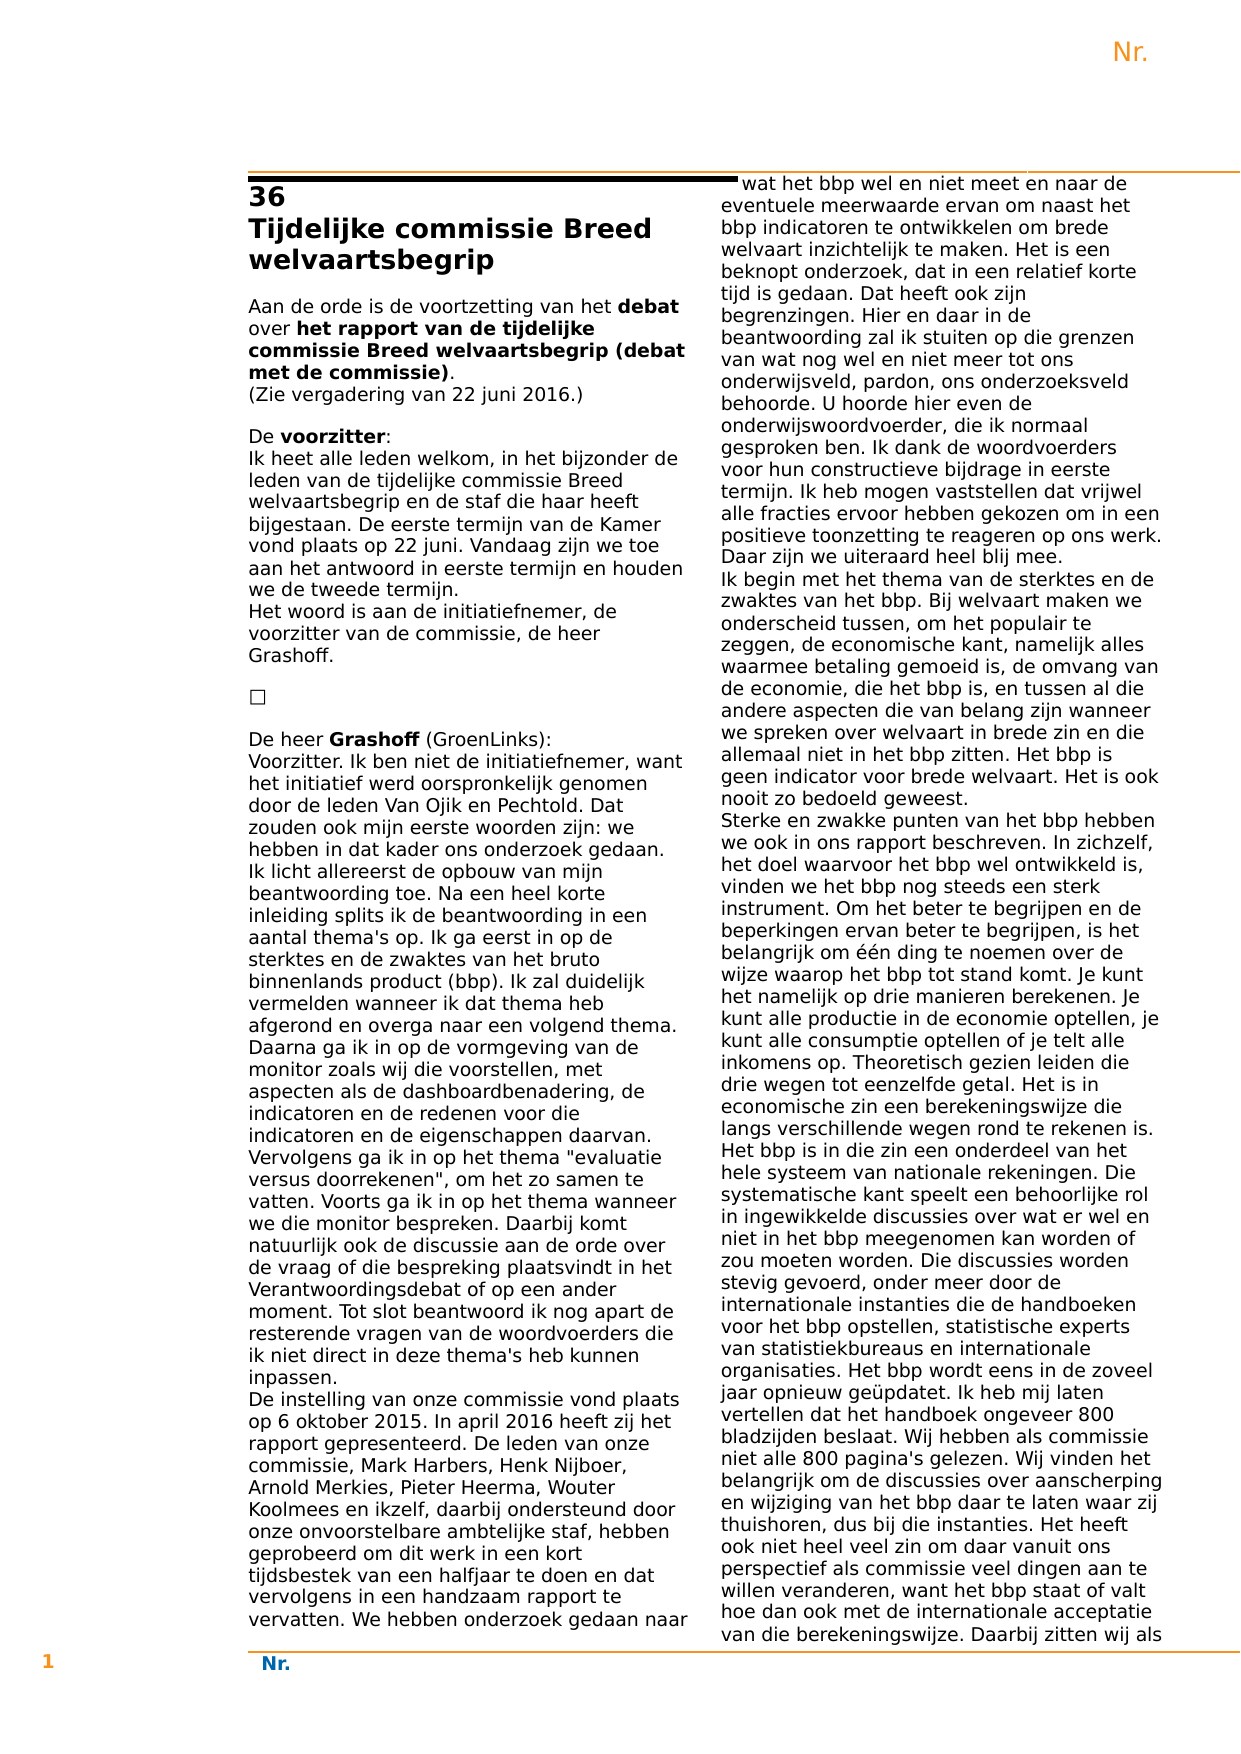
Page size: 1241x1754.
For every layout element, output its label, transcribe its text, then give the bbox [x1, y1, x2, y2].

text (Zie vergadering van 22 juni 2016.) [248, 383, 691, 406]
text Ik begin met het thema van de sterktes en de zwaktes van het bbp. Bij welvaart maken we onderscheid tussen, om het populair te zeggen, de economische kant, namelijk alles waarmee betaling gemoeid is, de omvang van de economie, die het bbp is, en tussen al die andere aspecten die van belang zijn wanneer we spreken over welvaart in brede zin en die allemaal niet in het bbp zitten. Het bbp is geen indicator voor brede welvaart. Het is ook nooit zo bedoeld geweest. [721, 568, 1163, 810]
text De voorzitter: [248, 426, 691, 447]
text Sterke en zwakke punten van het bbp hebben we ook in ons rapport beschreven. In zichzelf, het doel waarvoor het bbp wel ontwikkeld is, vinden we het bbp nog steeds een sterk instrument. Om het beter te begrijpen en de beperkingen ervan beter te begrijpen, is het belangrijk om één ding te noemen over de wijze waarop het bbp tot stand komt. Je kunt het namelijk op drie manieren berekenen. Je kunt alle productie in de economie optellen, je kunt alle consumptie optellen of je telt alle inkomens op. Theoretisch gezien leiden die drie wegen tot eenzelfde getal. Het is in economische zin een berekeningswijze die langs verschillende wegen rond te rekenen is. Het bbp is in die zin een onderdeel van het hele systeem van nationale rekeningen. Die systematische kant speelt een behoorlijke rol in ingewikkelde discussies over wat er wel en niet in het bbp meegenomen kan worden of zou moeten worden. Die discussies worden stevig gevoerd, onder meer door de internationale instanties die de handboeken voor het bbp opstellen, statistische experts van statistiekbureaus en internationale organisaties. Het bbp wordt eens in de zoveel jaar opnieuw geüpdatet. Ik heb mij laten vertellen dat het handboek ongeveer 800 bladzijden beslaat. Wij hebben als commissie niet alle 800 pagina's gelezen. Wij vinden het belangrijk om de discussies over aanscherping en wijziging van het bbp daar te laten waar zij thuishoren, dus bij die instanties. Het heeft ook niet heel veel zin om daar vanuit ons perspectief als commissie veel dingen aan te willen veranderen, want het bbp staat of valt hoe dan ook met de internationale acceptatie van die berekeningswijze. Daarbij zitten wij als [721, 810, 1163, 1645]
text Aan de orde is de voortzetting van het debat over het rapport van de tijdelijke commissie Breed welvaartsbegrip (debat met de commissie). [248, 296, 691, 383]
text Voorzitter. Ik ben niet de initiatiefnemer, want het initiatief werd oorspronkelijk genomen door de leden Van Ojik en Pechtold. Dat zouden ook mijn eerste woorden zijn: we hebben in dat kader ons onderzoek gedaan. [248, 751, 691, 861]
text wat het bbp wel en niet meet en naar de eventuele meerwaarde ervan om naast het bbp indicatoren te ontwikkelen om brede welvaart inzichtelijk te maken. Het is een beknopt onderzoek, dat in een relatief korte tijd is gedaan. Dat heeft ook zijn begrenzingen. Hier en daar in de beantwoording zal ik stuiten op die grenzen van wat nog wel en niet meer tot ons onderwijsveld, pardon, ons onderzoeksveld behoorde. U hoorde hier even de onderwijswoordvoerder, die ik normaal gesproken ben. Ik dank de woordvoerders voor hun constructieve bijdrage in eerste termijn. Ik heb mogen vaststellen dat vrijwel alle fracties ervoor hebben gekozen om in een positieve toonzetting te reageren op ons werk. Daar zijn we uiteraard heel blij mee. [721, 173, 1163, 568]
title 36 Tijdelijke commissie Breed welvaartsbegrip [248, 182, 691, 276]
text Ik heet alle leden welkom, in het bijzonder de leden van de tijdelijke commissie Breed welvaartsbegrip en de staf die haar heeft bijgestaan. De eerste termijn van de Kamer vond plaats op 22 juni. Vandaag zijn we toe aan het antwoord in eerste termijn en houden we de tweede termijn. [248, 447, 691, 601]
text Ik licht allereerst de opbouw van mijn beantwoording toe. Na een heel korte inleiding splits ik de beantwoording in een aantal thema's op. Ik ga eerst in op de sterktes en de zwaktes van het bruto binnenlands product (bbp). Ik zal duidelijk vermelden wanneer ik dat thema heb afgerond en overga naar een volgend thema. Daarna ga ik in op de vormgeving van de monitor zoals wij die voorstellen, met aspecten als de dashboardbenadering, de indicatoren en de redenen voor die indicatoren en de eigenschappen daarvan. Vervolgens ga ik in op het thema "evaluatie versus doorrekenen", om het zo samen te vatten. Voorts ga ik in op het thema wanneer we die monitor bespreken. Daarbij komt natuurlijk ook de discussie aan de orde over de vraag of die bespreking plaatsvindt in het Verantwoordingsdebat of op een ander moment. Tot slot beantwoord ik nog apart de resterende vragen van de woordvoerders die ik niet direct in deze thema's heb kunnen inpassen. [248, 861, 691, 1389]
text Het woord is aan de initiatiefnemer, de voorzitter van de commissie, de heer Grashoff. [248, 601, 691, 667]
text ⬜ [248, 687, 691, 709]
text De instelling van onze commissie vond plaats op 6 oktober 2015. In april 2016 heeft zij het rapport gepresenteerd. De leden van onze commissie, Mark Harbers, Henk Nijboer, Arnold Merkies, Pieter Heerma, Wouter Koolmees en ikzelf, daarbij ondersteund door onze onvoorstelbare ambtelijke staf, hebben geprobeerd om dit werk in een kort tijdsbestek van een halfjaar te doen en dat vervolgens in een handzaam rapport te vervatten. We hebben onderzoek gedaan naar [248, 1389, 691, 1630]
text De heer Grashoff (GroenLinks): [248, 729, 691, 751]
